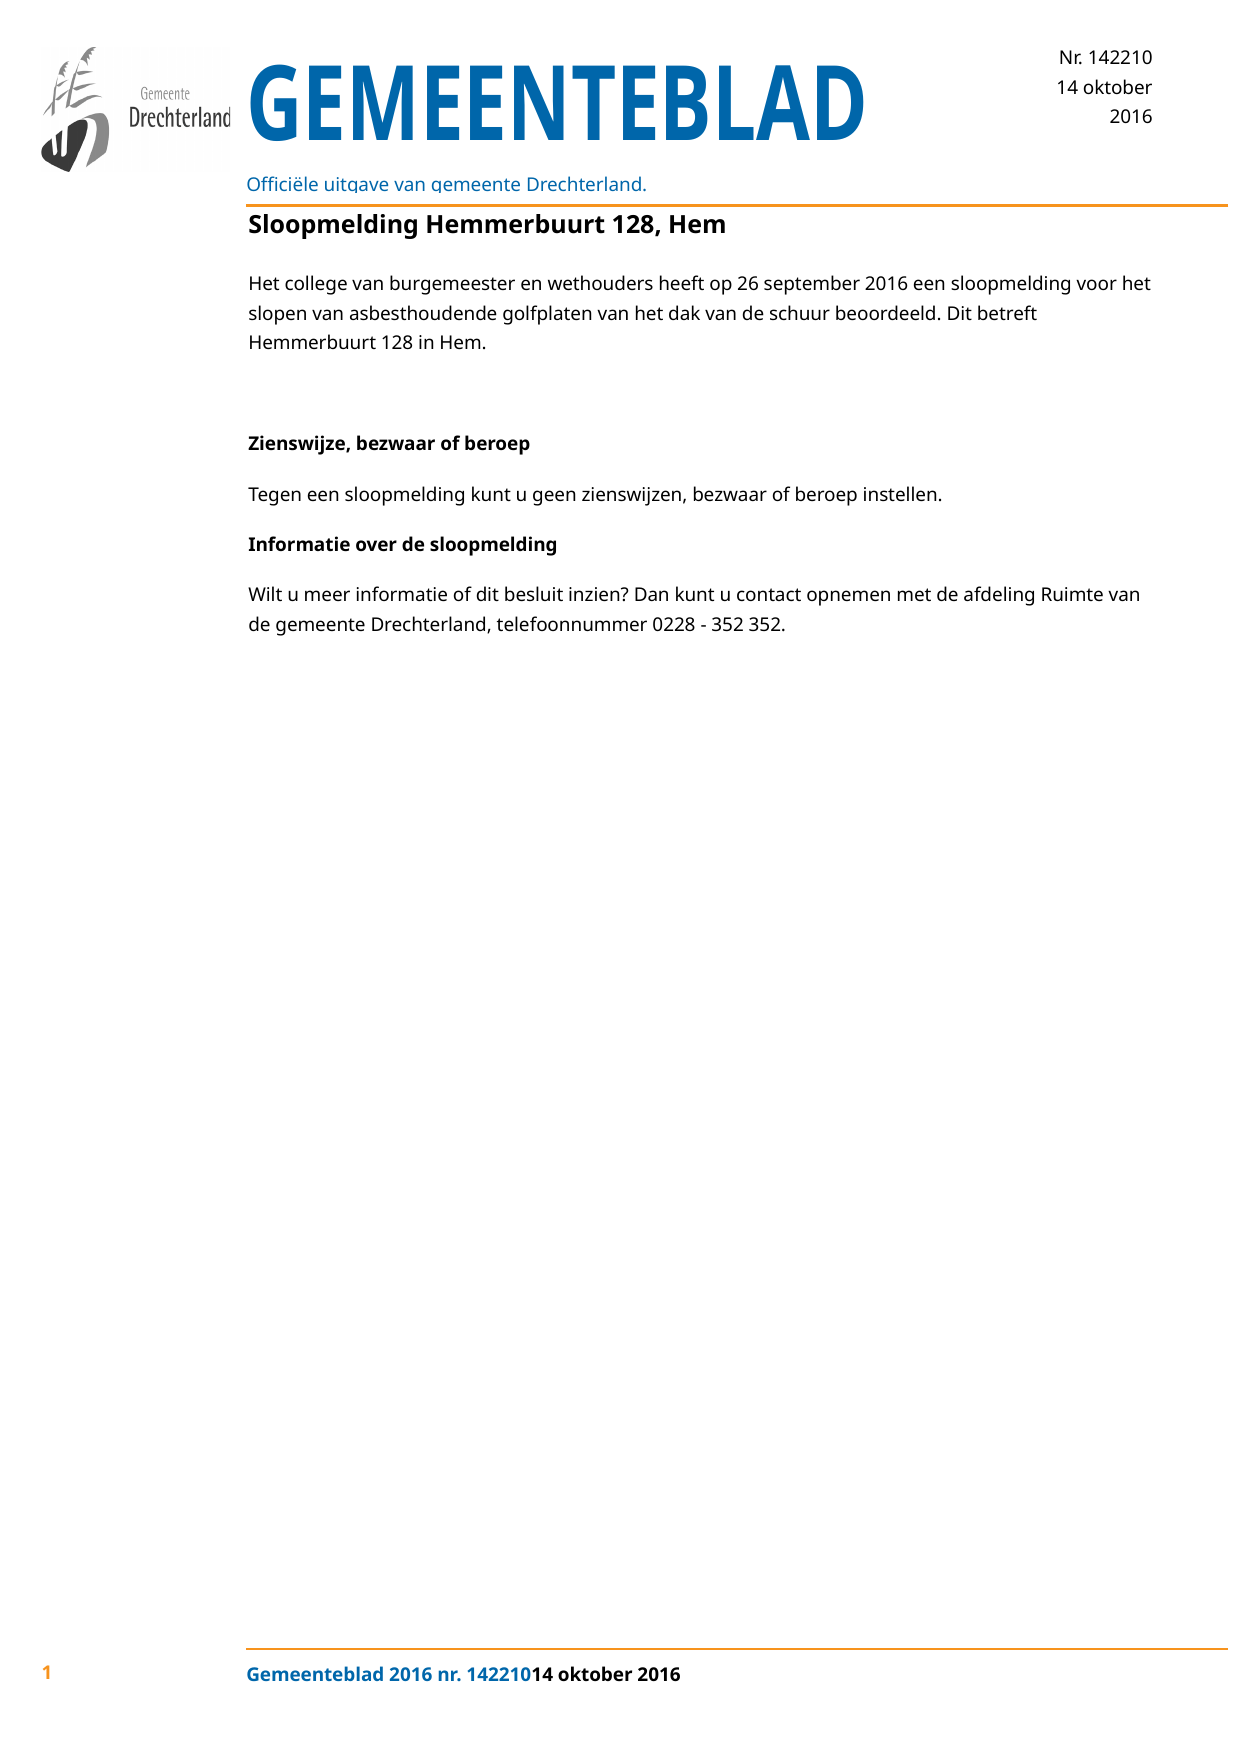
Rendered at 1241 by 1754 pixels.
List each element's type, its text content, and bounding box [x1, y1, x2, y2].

text Zienswijze, bezwaar of beroep [248, 430, 1152, 456]
text Sloopmelding Hemmerbuurt 128, Hem [248, 207, 1152, 241]
text Het college van burgemeester en wethouders heeft op 26 september 2016 een sloopmelding voor het slopen van asbesthoudende golfplaten van het dak van de schuur beoordeeld. Dit betreft Hemmerbuurt 128 in Hem. [248, 270, 1152, 355]
picture [41, 47, 231, 172]
text Tegen een sloopmelding kunt u geen zienswijzen, bezwaar of beroep instellen. [248, 481, 1152, 506]
text Wilt u meer informatie of dit besluit inzien? Dan kunt u contact opnemen met de afdeling Ruimte van de gemeente Drechterland, telefoonnummer 0228 - 352 352. [248, 582, 1152, 637]
text Informatie over de sloopmelding [248, 531, 1152, 557]
